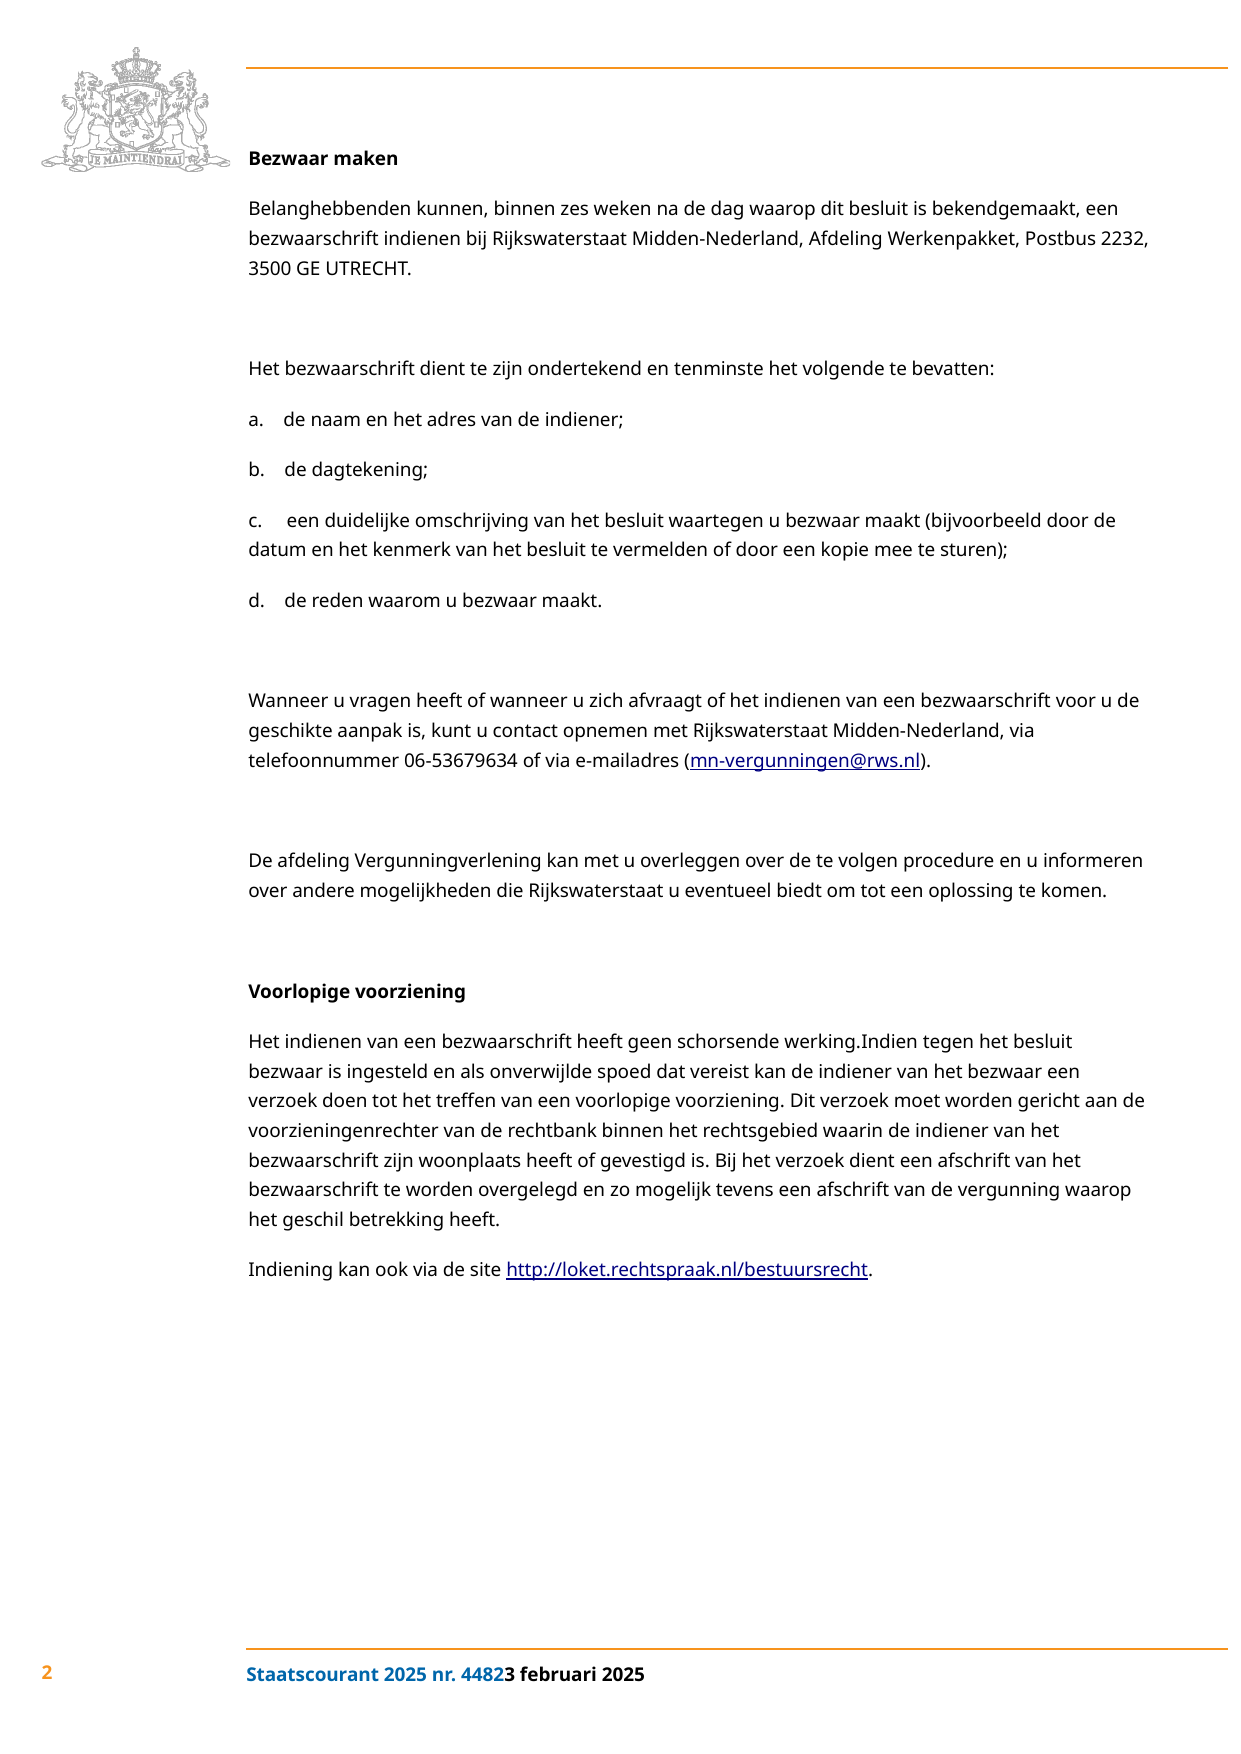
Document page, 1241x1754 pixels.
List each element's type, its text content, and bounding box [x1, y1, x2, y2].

text b. de dagtekening; [248, 456, 1152, 482]
text d. de reden waarom u bezwaar maakt. [248, 587, 1152, 613]
text Indiening kan ook via de site http://loket.rechtspraak.nl/bestuursrecht. [248, 1256, 1152, 1282]
text Het bezwaarschrift dient te zijn ondertekend en tenminste het volgende te bevatten: [248, 356, 1152, 381]
picture [41, 47, 231, 172]
text Belanghebbenden kunnen, binnen zes weken na de dag waarop dit besluit is bekendgemaakt, een bezwaarschrift indienen bij Rijkswaterstaat Midden-Nederland, Afdeling Werkenpakket, Postbus 2232, 3500 GE UTRECHT. [248, 196, 1152, 281]
text Het indienen van een bezwaarschrift heeft geen schorsende werking.Indien tegen het besluit bezwaar is ingesteld en als onverwijlde spoed dat vereist kan de indiener van het bezwaar een verzoek doen tot het treffen van een voorlopige voorziening. Dit verzoek moet worden gericht aan de voorzieningenrechter van de rechtbank binnen het rechtsgebied waarin de indiener van het bezwaarschrift zijn woonplaats heeft of gevestigd is. Bij het verzoek dient een afschrift van het bezwaarschrift te worden overgelegd en zo mogelijk tevens een afschrift van de vergunning waarop het geschil betrekking heeft. [248, 1028, 1152, 1232]
text c. een duidelijke omschrijving van het besluit waartegen u bezwaar maakt (bijvoorbeeld door de datum en het kenmerk van het besluit te vermelden of door een kopie mee te sturen); [248, 507, 1152, 562]
text a. de naam en het adres van de indiener; [248, 406, 1152, 432]
text De afdeling Vergunningverlening kan met u overleggen over de te volgen procedure en u informeren over andere mogelijkheden die Rijkswaterstaat u eventueel biedt om tot een oplossing te komen. [248, 848, 1152, 903]
text Wanneer u vragen heeft of wanneer u zich afvraagt of het indienen van een bezwaarschrift voor u de geschikte aanpak is, kunt u contact opnemen met Rijkswaterstaat Midden-Nederland, via telefoonnummer 06-53679634 of via e-mailadres (mn-vergunningen@rws.nl). [248, 688, 1152, 773]
text Voorlopige voorziening [248, 978, 1152, 1004]
text Bezwaar maken [248, 145, 1152, 171]
